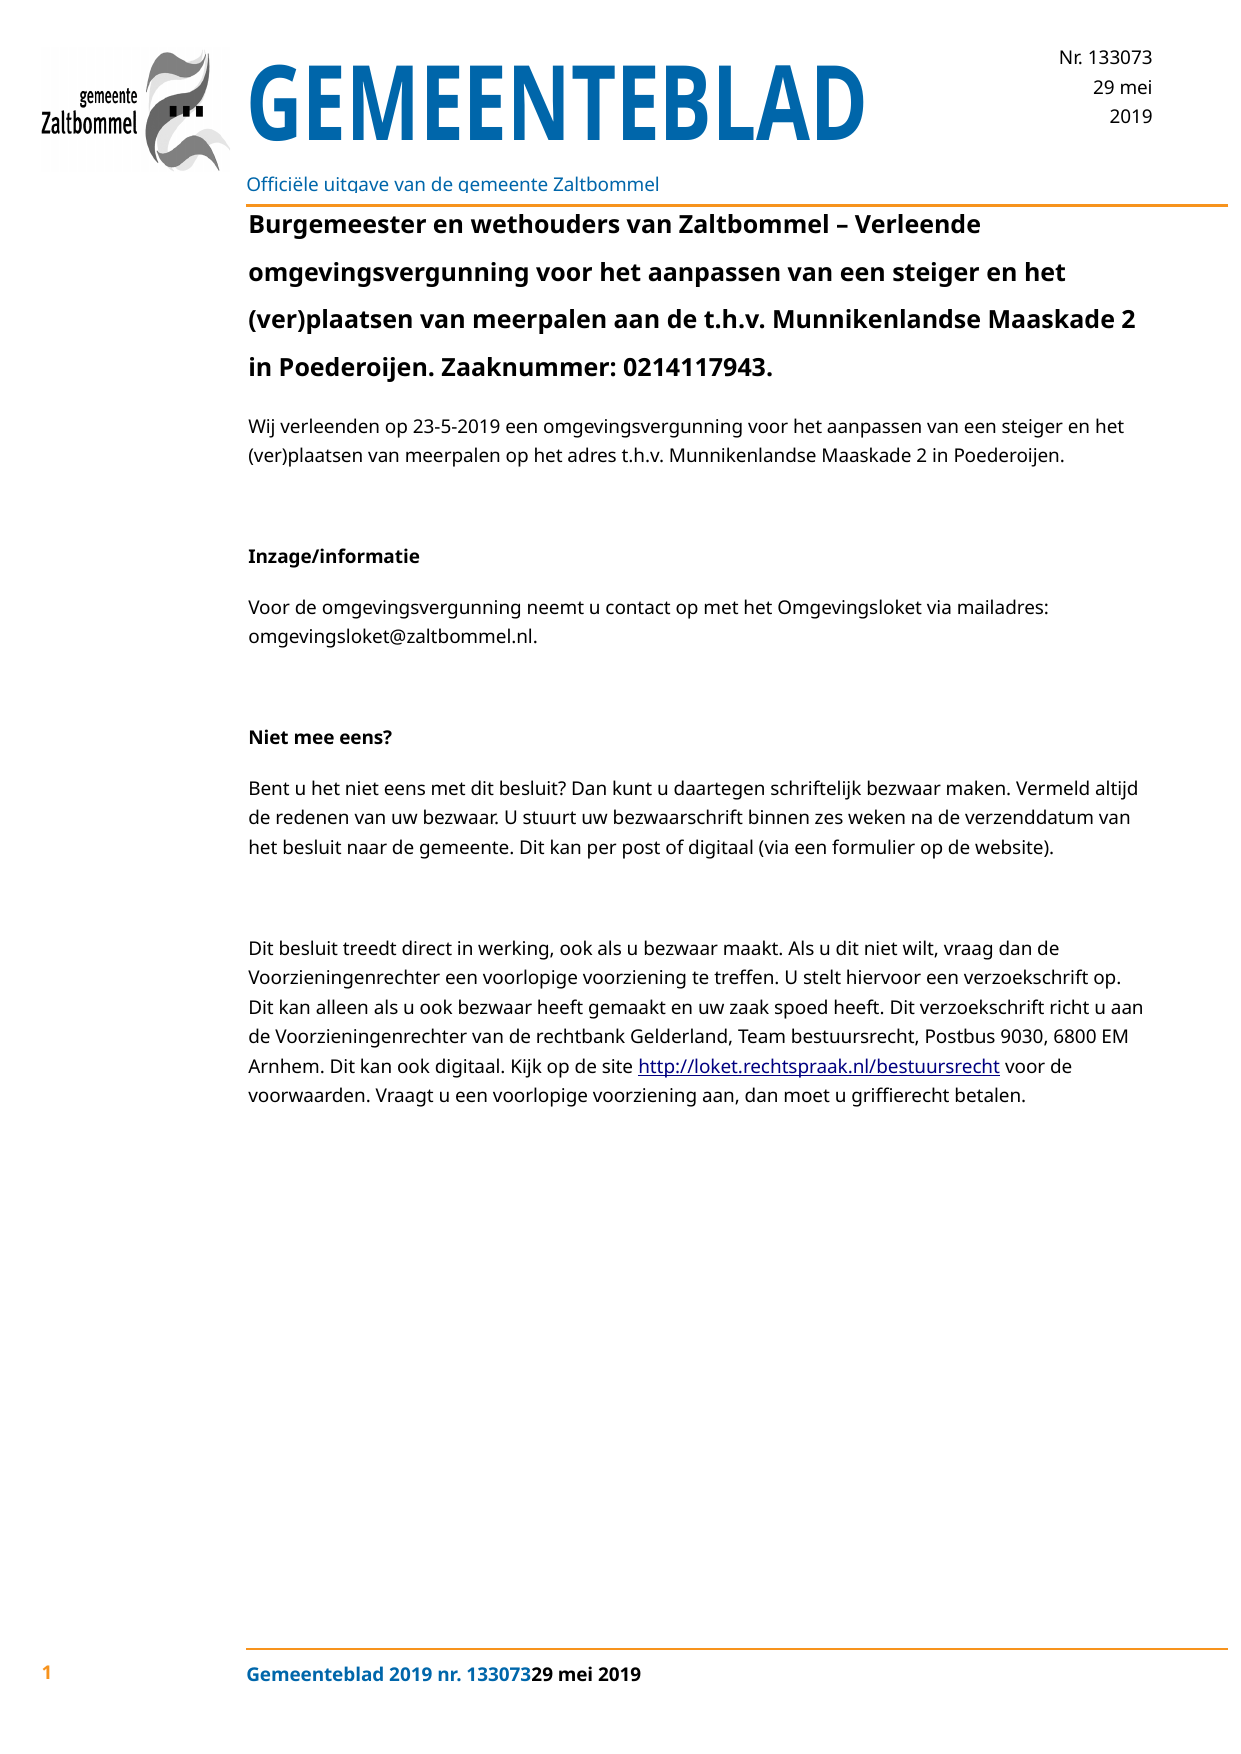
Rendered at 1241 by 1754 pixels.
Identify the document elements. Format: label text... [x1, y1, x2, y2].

text Wij verleenden op 23-5-2019 een omgevingsvergunning voor het aanpassen van een steiger en het (ver)plaatsen van meerpalen op het adres t.h.v. Munnikenlandse Maaskade 2 in Poederoijen. [248, 413, 1152, 468]
picture [41, 47, 231, 172]
text Inzage/informatie [248, 543, 1152, 569]
text Burgemeester en wethouders van Zaltbommel – Verleende omgevingsvergunning voor het aanpassen van een steiger en het (ver)plaatsen van meerpalen aan de t.h.v. Munnikenlandse Maaskade 2 in Poederoijen. Zaaknummer: 0214117943. [248, 207, 1152, 384]
text Niet mee eens? [248, 724, 1152, 750]
text Voor de omgevingsvergunning neemt u contact op met het Omgevingsloket via mailadres: omgevingsloket@zaltbommel.nl. [248, 594, 1152, 649]
text Dit besluit treedt direct in werking, ook als u bezwaar maakt. Als u dit niet wilt, vraag dan de Voorzieningenrechter een voorlopige voorziening te treffen. U stelt hiervoor een verzoekschrift op. Dit kan alleen als u ook bezwaar heeft gemaakt en uw zaak spoed heeft. Dit verzoekschrift richt u aan de Voorzieningenrechter van de rechtbank Gelderland, Team bestuursrecht, Postbus 9030, 6800 EM Arnhem. Dit kan ook digitaal. Kijk op de site http://loket.rechtspraak.nl/bestuursrecht voor de voorwaarden. Vraagt u een voorlopige voorziening aan, dan moet u griffierecht betalen. [248, 935, 1152, 1108]
text Bent u het niet eens met dit besluit? Dan kunt u daartegen schriftelijk bezwaar maken. Vermeld altijd de redenen van uw bezwaar. U stuurt uw bezwaarschrift binnen zes weken na de verzenddatum van het besluit naar de gemeente. Dit kan per post of digitaal (via een formulier op de website). [248, 775, 1152, 860]
